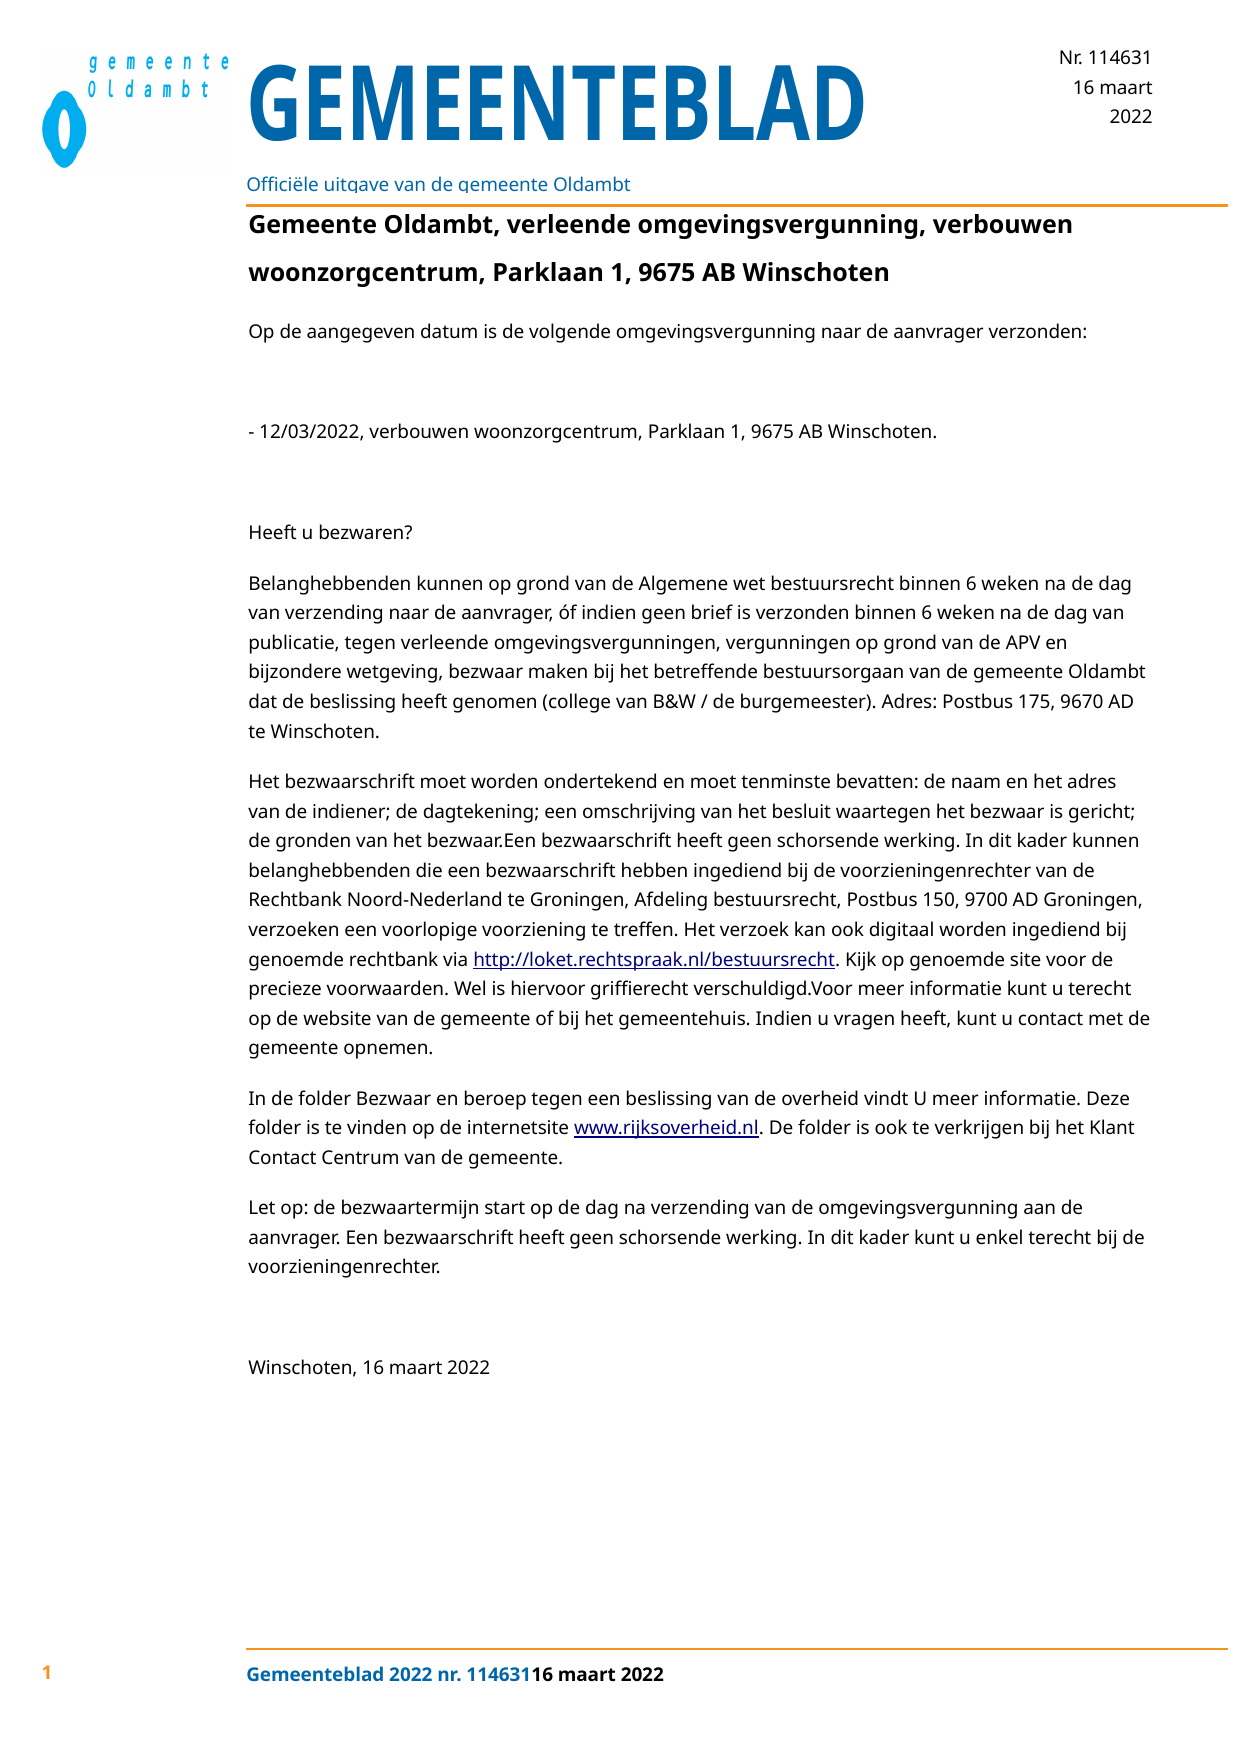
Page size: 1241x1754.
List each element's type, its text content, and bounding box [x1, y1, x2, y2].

text Het bezwaarschrift moet worden ondertekend en moet tenminste bevatten: de naam en het adres van de indiener; de dagtekening; een omschrijving van het besluit waartegen het bezwaar is gericht; de gronden van het bezwaar.Een bezwaarschrift heeft geen schorsende werking. In dit kader kunnen belanghebbenden die een bezwaarschrift hebben ingediend bij de voorzieningenrechter van de Rechtbank Noord-Nederland te Groningen, Afdeling bestuursrecht, Postbus 150, 9700 AD Groningen, verzoeken een voorlopige voorziening te treffen. Het verzoek kan ook digitaal worden ingediend bij genoemde rechtbank via http://loket.rechtspraak.nl/bestuursrecht. Kijk op genoemde site voor de precieze voorwaarden. Wel is hiervoor griffierecht verschuldigd.Voor meer informatie kunt u terecht op de website van de gemeente of bij het gemeentehuis. Indien u vragen heeft, kunt u contact met de gemeente opnemen. [248, 768, 1152, 1060]
picture [41, 47, 231, 172]
text Belanghebbenden kunnen op grond van de Algemene wet bestuursrecht binnen 6 weken na de dag van verzending naar de aanvrager, óf indien geen brief is verzonden binnen 6 weken na de dag van publicatie, tegen verleende omgevingsvergunningen, vergunningen op grond van de APV en bijzondere wetgeving, bezwaar maken bij het betreffende bestuursorgaan van de gemeente Oldambt dat de beslissing heeft genomen (college van B&W / de burgemeester). Adres: Postbus 175, 9670 AD te Winschoten. [248, 570, 1152, 744]
text Winschoten, 16 maart 2022 [248, 1354, 1152, 1380]
text - 12/03/2022, verbouwen woonzorgcentrum, Parklaan 1, 9675 AB Winschoten. [248, 419, 1152, 444]
text In de folder Bezwaar en beroep tegen een beslissing van de overheid vindt U meer informatie. Deze folder is te vinden op de internetsite www.rijksoverheid.nl. De folder is ook te verkrijgen bij het Klant Contact Centrum van de gemeente. [248, 1085, 1152, 1170]
text Op de aangegeven datum is de volgende omgevingsvergunning naar de aanvrager verzonden: [248, 318, 1152, 344]
text Let op: de bezwaartermijn start op de dag na verzending van de omgevingsvergunning aan de aanvrager. Een bezwaarschrift heeft geen schorsende werking. In dit kader kunt u enkel terecht bij de voorzieningenrechter. [248, 1194, 1152, 1279]
text Gemeente Oldambt, verleende omgevingsvergunning, verbouwen woonzorgcentrum, Parklaan 1, 9675 AB Winschoten [248, 207, 1152, 288]
text Heeft u bezwaren? [248, 519, 1152, 545]
